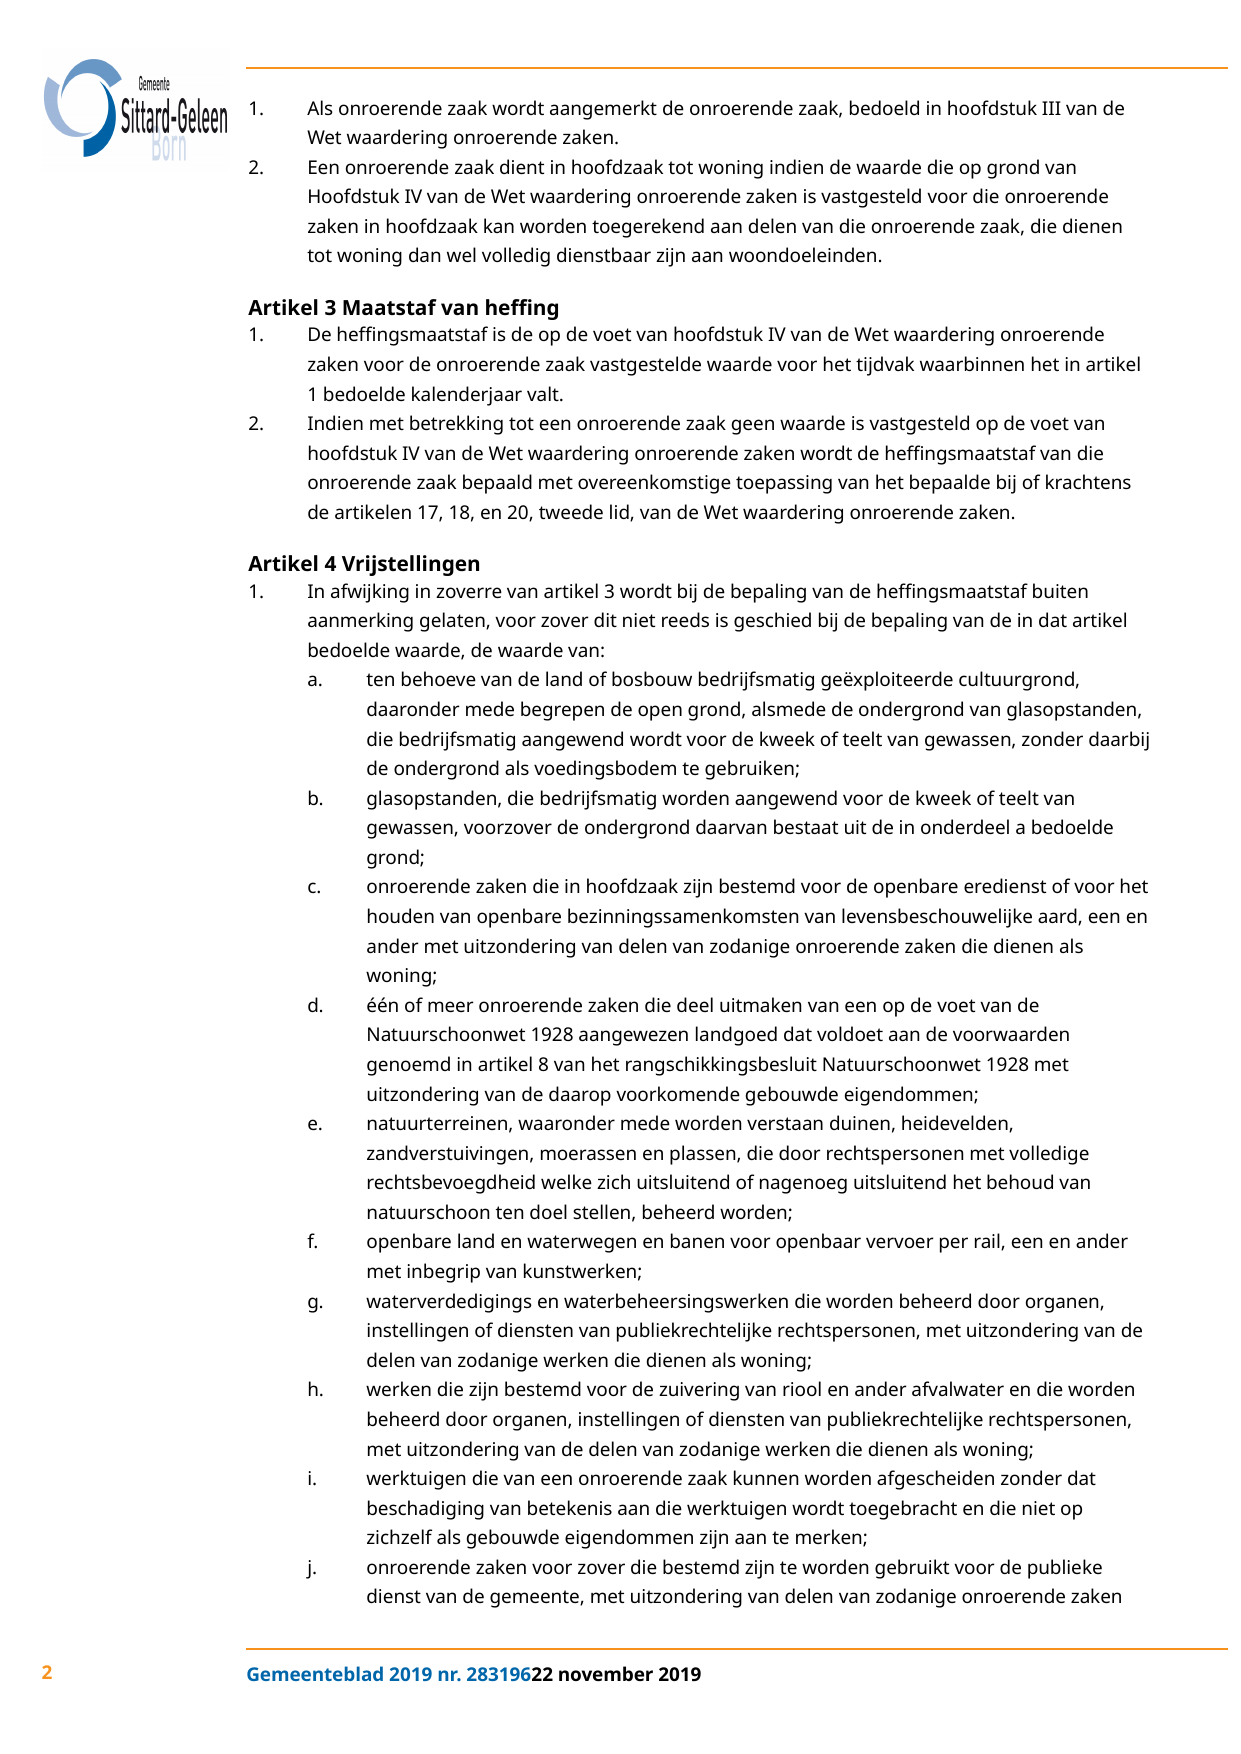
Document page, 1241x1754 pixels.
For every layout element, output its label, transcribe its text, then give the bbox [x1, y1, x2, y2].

list De heffingsmaatstaf is de op de voet van hoofdstuk IV van de Wet waardering onroerende zaken voor de onroerende zaak vastgestelde waarde voor het tijdvak waarbinnen het in artikel 1 bedoelde kalenderjaar valt. [248, 322, 1152, 406]
list ten behoeve van de land of bosbouw bedrijfsmatig geëxploiteerde cultuurgrond, daaronder mede begrepen de open grond, alsmede de ondergrond van glasopstanden, die bedrijfsmatig aangewend wordt voor de kweek of teelt van gewassen, zonder daarbij de ondergrond als voedingsbodem te gebruiken; [307, 667, 1152, 781]
text Artikel 4 Vrijstellingen [248, 549, 1152, 578]
list Als onroerende zaak wordt aangemerkt de onroerende zaak, bedoeld in hoofdstuk III van de Wet waardering onroerende zaken. [248, 95, 1152, 150]
list Indien met betrekking tot een onroerende zaak geen waarde is vastgesteld op de voet van hoofdstuk IV van de Wet waardering onroerende zaken wordt de heffingsmaatstaf van die onroerende zaak bepaald met overeenkomstige toepassing van het bepaalde bij of krachtens de artikelen 17, 18, en 20, tweede lid, van de Wet waardering onroerende zaken. [248, 410, 1152, 525]
list In afwijking in zoverre van artikel 3 wordt bij de bepaling van de heffingsmaatstaf buiten aanmerking gelaten, voor zover dit niet reeds is geschied bij de bepaling van de in dat artikel bedoelde waarde, de waarde van: [248, 578, 1152, 663]
list waterverdedigings en waterbeheersingswerken die worden beheerd door organen, instellingen of diensten van publiekrechtelijke rechtspersonen, met uitzondering van de delen van zodanige werken die dienen als woning; [307, 1288, 1152, 1373]
list natuurterreinen, waaronder mede worden verstaan duinen, heidevelden, zandverstuivingen, moerassen en plassen, die door rechtspersonen met volledige rechtsbevoegdheid welke zich uitsluitend of nagenoeg uitsluitend het behoud van natuurschoon ten doel stellen, beheerd worden; [307, 1110, 1152, 1225]
list werken die zijn bestemd voor de zuivering van riool en ander afvalwater en die worden beheerd door organen, instellingen of diensten van publiekrechtelijke rechtspersonen, met uitzondering van de delen van zodanige werken die dienen als woning; [307, 1377, 1152, 1462]
list glasopstanden, die bedrijfsmatig worden aangewend voor de kweek of teelt van gewassen, voorzover de ondergrond daarvan bestaat uit de in onderdeel a bedoelde grond; [307, 785, 1152, 870]
list Een onroerende zaak dient in hoofdzaak tot woning indien de waarde die op grond van Hoofdstuk IV van de Wet waardering onroerende zaken is vastgesteld voor die onroerende zaken in hoofdzaak kan worden toegerekend aan delen van die onroerende zaak, die dienen tot woning dan wel volledig dienstbaar zijn aan woondoeleinden. [248, 154, 1152, 268]
list openbare land en waterwegen en banen voor openbaar vervoer per rail, een en ander met inbegrip van kunstwerken; [307, 1229, 1152, 1284]
list onroerende zaken die in hoofdzaak zijn bestemd voor de openbare eredienst of voor het houden van openbare bezinningssamenkomsten van levensbeschouwelijke aard, een en ander met uitzondering van delen van zodanige onroerende zaken die dienen als woning; [307, 874, 1152, 988]
list één of meer onroerende zaken die deel uitmaken van een op de voet van de Natuurschoonwet 1928 aangewezen landgoed dat voldoet aan de voorwaarden genoemd in artikel 8 van het rangschikkingsbesluit Natuurschoonwet 1928 met uitzondering van de daarop voorkomende gebouwde eigendommen; [307, 992, 1152, 1107]
picture [41, 47, 231, 172]
list werktuigen die van een onroerende zaak kunnen worden afgescheiden zonder dat beschadiging van betekenis aan die werktuigen wordt toegebracht en die niet op zichzelf als gebouwde eigendommen zijn aan te merken; [307, 1465, 1152, 1550]
list onroerende zaken voor zover die bestemd zijn te worden gebruikt voor de publieke dienst van de gemeente, met uitzondering van delen van zodanige onroerende zaken [307, 1554, 1152, 1609]
text Artikel 3 Maatstaf van heffing [248, 293, 1152, 322]
